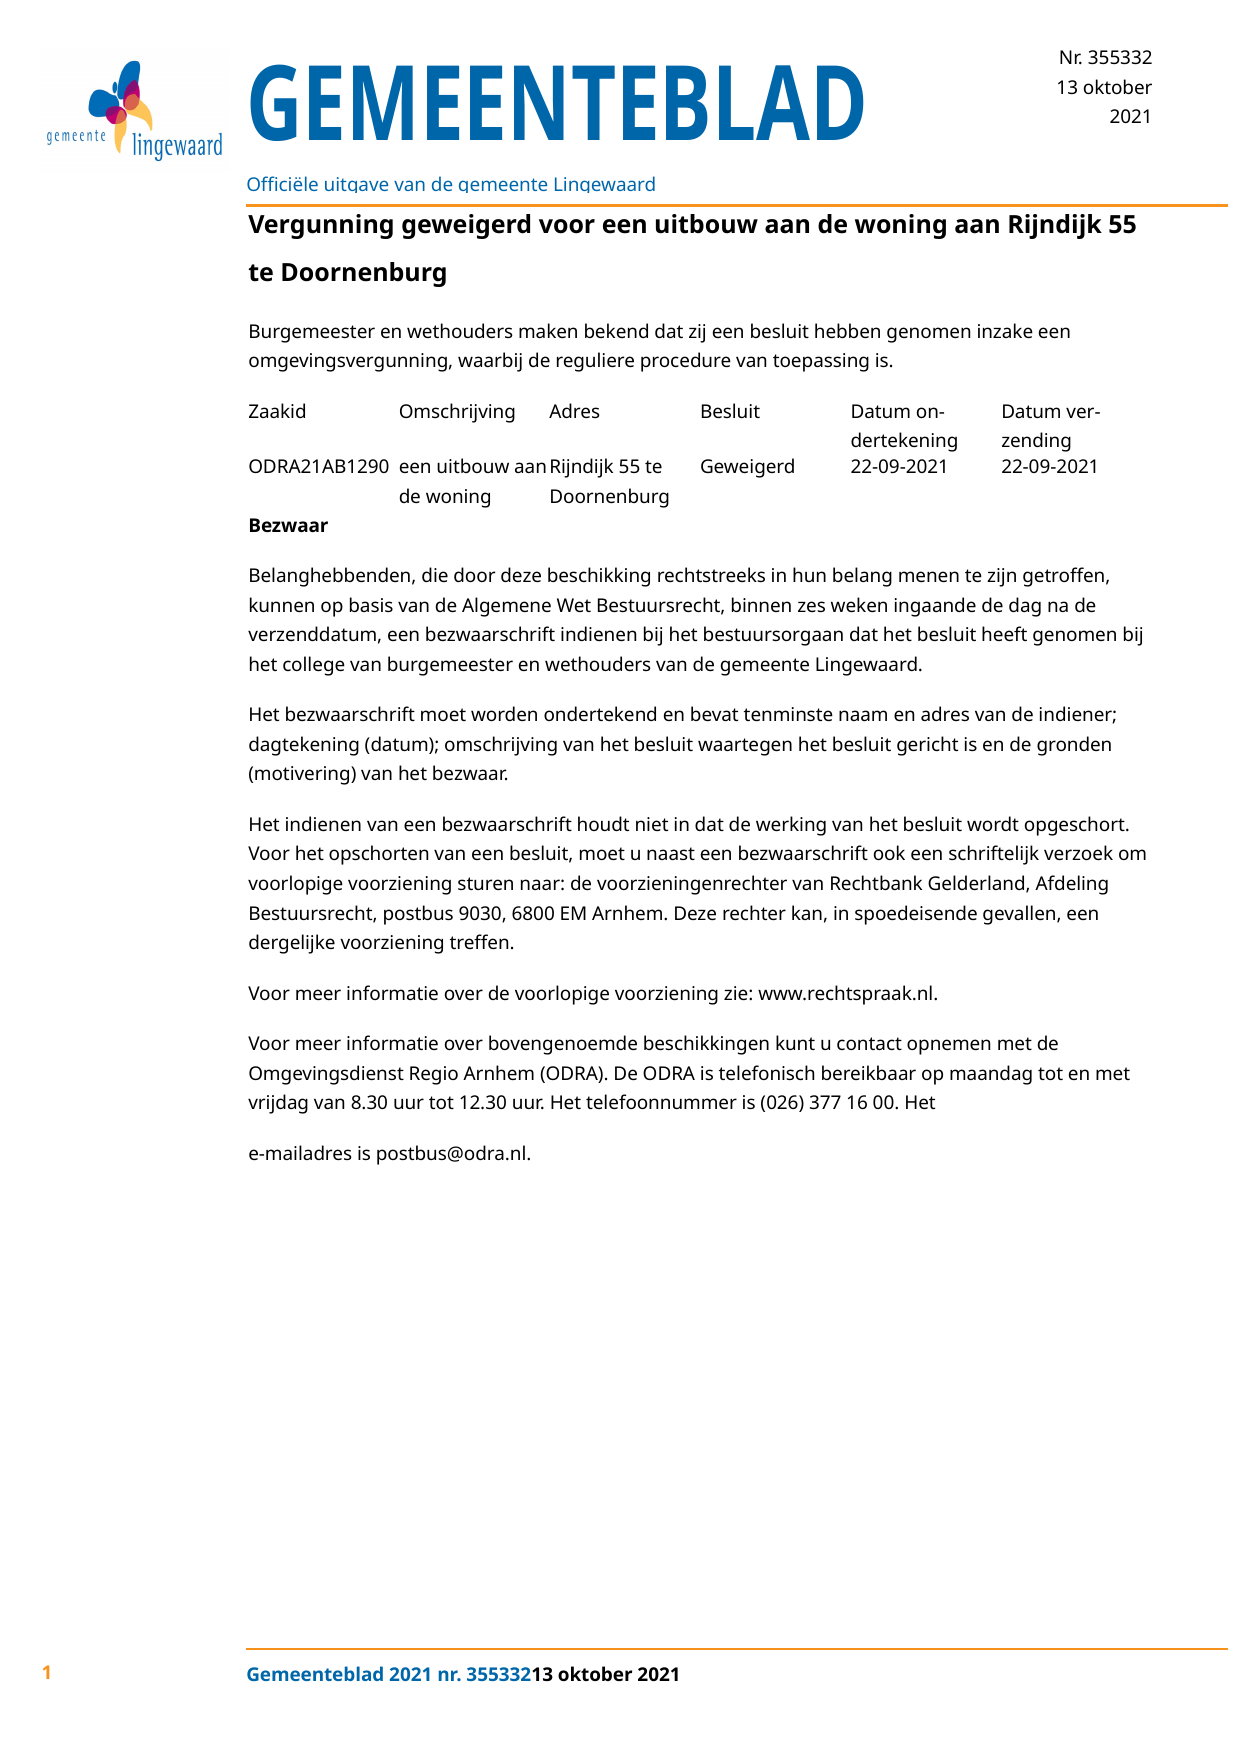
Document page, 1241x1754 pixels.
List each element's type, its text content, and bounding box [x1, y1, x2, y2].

table_header Besluit [700, 398, 850, 453]
text Bezwaar [248, 512, 1152, 538]
table_cell ODRA21AB1290 [248, 453, 398, 509]
text Het indienen van een bezwaarschrift houdt niet in dat de werking van het besluit wordt opgeschort. Voor het opschorten van een besluit, moet u naast een bezwaarschrift ook een schriftelijk verzoek om voorlopige voorziening sturen naar: de voorzieningenrechter van Rechtbank Gelderland, Afdeling Bestuursrecht, postbus 9030, 6800 EM Arnhem. Deze rechter kan, in spoedeisende gevallen, een dergelijke voorziening treffen. [248, 811, 1152, 955]
text Vergunning geweigerd voor een uitbouw aan de woning aan Rijndijk 55 te Doornenburg [248, 207, 1152, 288]
table_header Omschrijving [399, 398, 549, 453]
text Burgemeester en wethouders maken bekend dat zij een besluit hebben genomen inzake een omgevingsvergunning, waarbij de reguliere procedure van toepassing is. [248, 318, 1152, 373]
text Het bezwaarschrift moet worden ondertekend en bevat tenminste naam en adres van de indiener; dagtekening (datum); omschrijving van het besluit waartegen het besluit gericht is en de gronden (motivering) van het bezwaar. [248, 701, 1152, 786]
table_cell 22-09-2021 [850, 453, 1001, 509]
table_header Datum on-dertekening [850, 398, 1001, 453]
table_cell Rijndijk 55 te Doornenburg [549, 453, 700, 509]
table_cell 22-09-2021 [1001, 453, 1152, 509]
table_header Datum ver-zending [1001, 398, 1152, 453]
table_cell Geweigerd [700, 453, 850, 509]
text Voor meer informatie over de voorlopige voorziening zie: www.rechtspraak.nl. [248, 980, 1152, 1006]
table_header Zaakid [248, 398, 398, 453]
table_cell een uitbouw aan de woning [399, 453, 549, 509]
picture [41, 47, 231, 172]
text e-mailadres is postbus@odra.nl. [248, 1140, 1152, 1166]
text Voor meer informatie over bovengenoemde beschikkingen kunt u contact opnemen met de Omgevingsdienst Regio Arnhem (ODRA). De ODRA is telefonisch bereikbaar op maandag tot en met vrijdag van 8.30 uur tot 12.30 uur. Het telefoonnummer is (026) 377 16 00. Het [248, 1030, 1152, 1115]
table_header Adres [549, 398, 700, 453]
text Belanghebbenden, die door deze beschikking rechtstreeks in hun belang menen te zijn getroffen, kunnen op basis van de Algemene Wet Bestuursrecht, binnen zes weken ingaande de dag na de verzenddatum, een bezwaarschrift indienen bij het bestuursorgaan dat het besluit heeft genomen bij het college van burgemeester en wethouders van de gemeente Lingewaard. [248, 562, 1152, 677]
